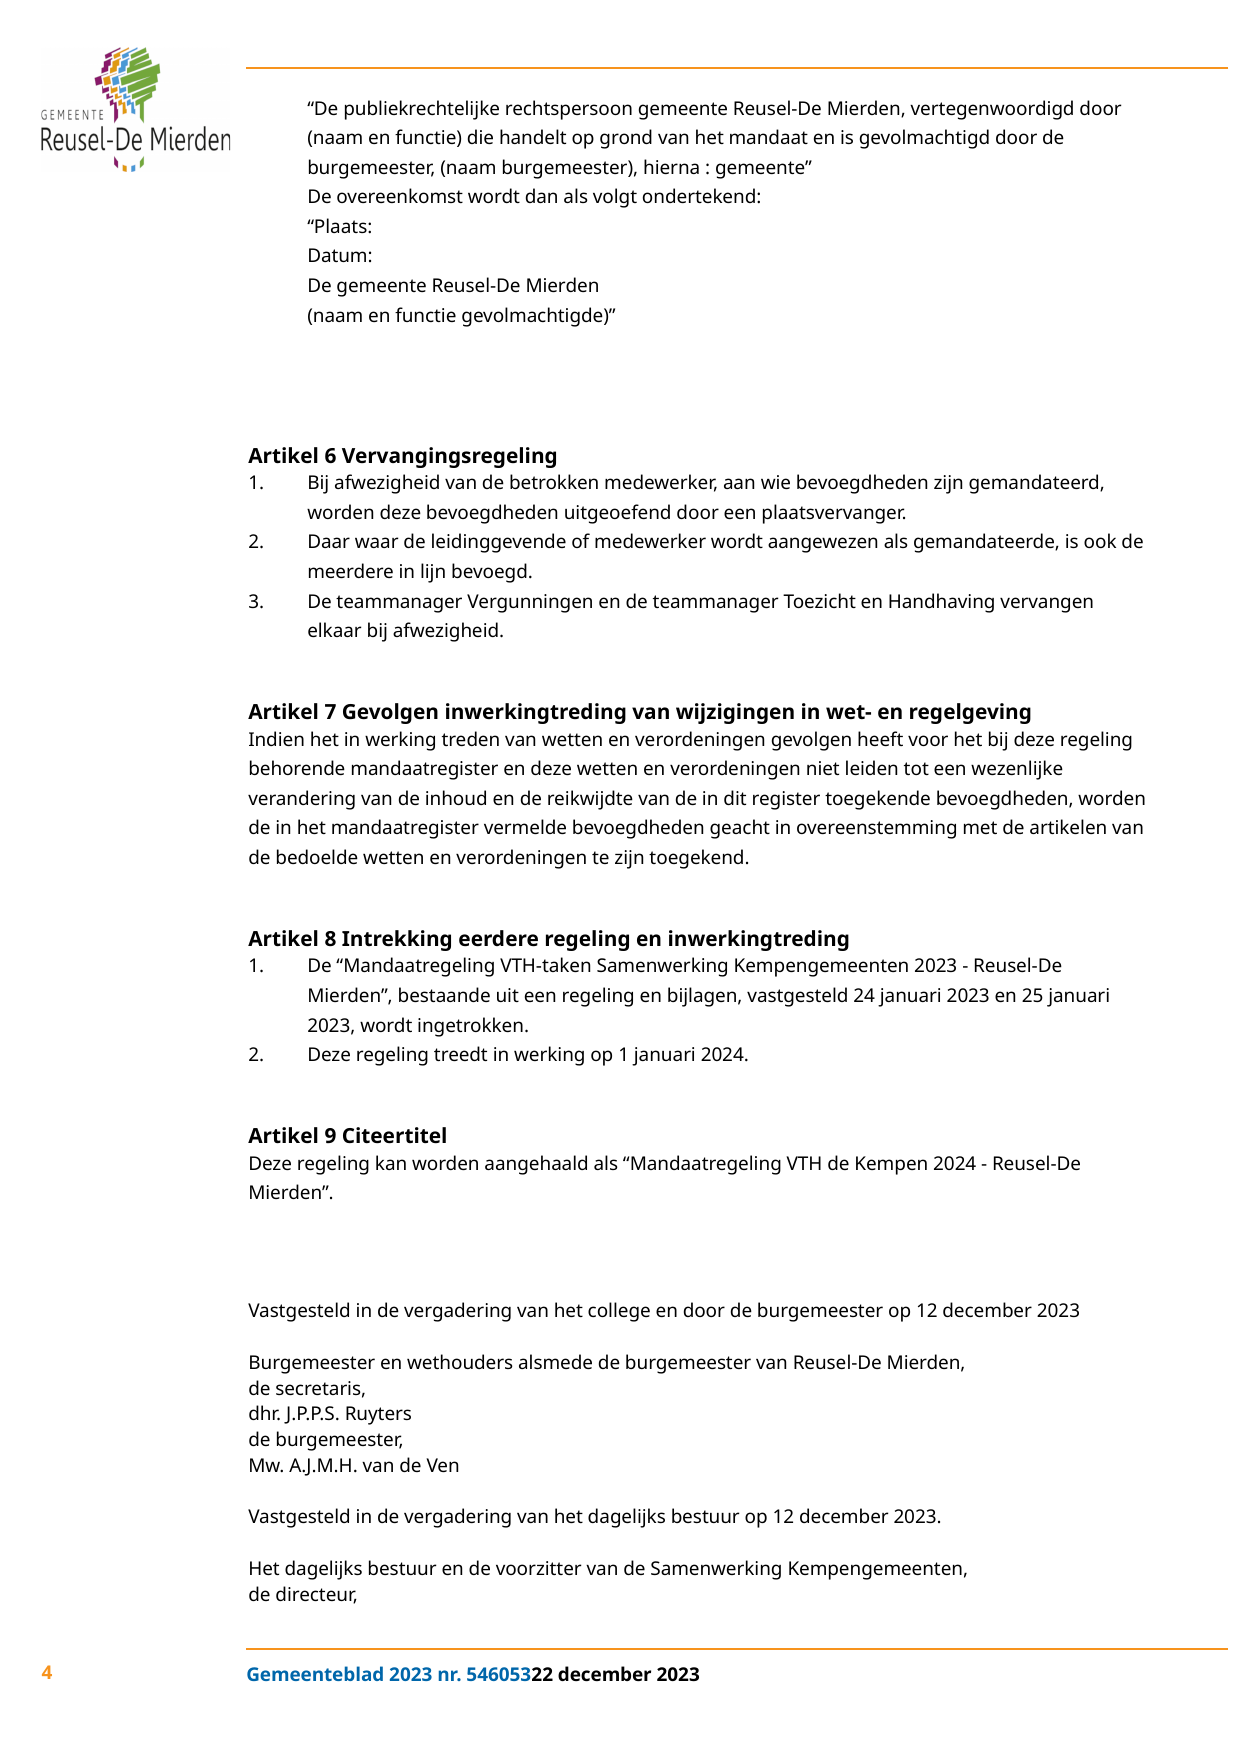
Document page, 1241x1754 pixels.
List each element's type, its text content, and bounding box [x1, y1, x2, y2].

list De “Mandaatregeling VTH-taken Samenwerking Kempengemeenten 2023 - Reusel-De Mierden”, bestaande uit een regeling en bijlagen, vastgesteld 24 januari 2023 en 25 januari 2023, wordt ingetrokken. [248, 953, 1152, 1037]
text de burgemeester, [248, 1426, 1152, 1452]
list Deze regeling treedt in werking op 1 januari 2024. [248, 1041, 1152, 1067]
list De teammanager Vergunningen en de teammanager Toezicht en Handhaving vervangen elkaar bij afwezigheid. [248, 588, 1152, 643]
text Vastgesteld in de vergadering van het college en door de burgemeester op 12 december 2023 [248, 1298, 1152, 1323]
list De overeenkomst wordt dan als volgt ondertekend: [248, 183, 1152, 209]
text Artikel 8 Intrekking eerdere regeling en inwerkingtreding [248, 924, 1152, 953]
list (naam en functie gevolmachtigde)” [248, 302, 1152, 328]
list De gemeente Reusel-De Mierden [248, 272, 1152, 298]
text Artikel 6 Vervangingsregeling [248, 441, 1152, 469]
text Vastgesteld in de vergadering van het dagelijks bestuur op 12 december 2023. [248, 1503, 1152, 1529]
text dhr. J.P.P.S. Ruyters [248, 1401, 1152, 1426]
text Artikel 7 Gevolgen inwerkingtreding van wijzigingen in wet- en regelgeving [248, 697, 1152, 726]
list Daar waar de leidinggevende of medewerker wordt aangewezen als gemandateerde, is ook de meerdere in lijn bevoegd. [248, 529, 1152, 584]
text Deze regeling kan worden aangehaald als “Mandaatregeling VTH de Kempen 2024 - Reusel-De Mierden”. [248, 1150, 1152, 1205]
text Het dagelijks bestuur en de voorzitter van de Samenwerking Kempengemeenten, [248, 1555, 1152, 1581]
list “De publiekrechtelijke rechtspersoon gemeente Reusel-De Mierden, vertegenwoordigd door (naam en functie) die handelt op grond van het mandaat en is gevolmachtigd door de burgemeester, (naam burgemeester), hierna : gemeente” [248, 95, 1152, 180]
picture [41, 47, 231, 172]
list Bij afwezigheid van de betrokken medewerker, aan wie bevoegdheden zijn gemandateerd, worden deze bevoegdheden uitgeoefend door een plaatsvervanger. [248, 469, 1152, 525]
text Burgemeester en wethouders alsmede de burgemeester van Reusel-De Mierden, [248, 1349, 1152, 1375]
text Indien het in werking treden van wetten en verordeningen gevolgen heeft voor het bij deze regeling behorende mandaatregister en deze wetten en verordeningen niet leiden tot een wezenlijke verandering van de inhoud en de reikwijdte van de in dit register toegekende bevoegdheden, worden de in het mandaatregister vermelde bevoegdheden geacht in overeenstemming met de artikelen van de bedoelde wetten en verordeningen te zijn toegekend. [248, 726, 1152, 870]
list Datum: [248, 243, 1152, 268]
text de secretaris, [248, 1375, 1152, 1401]
text Mw. A.J.M.H. van de Ven [248, 1452, 1152, 1478]
list “Plaats: [248, 213, 1152, 239]
text de directeur, [248, 1581, 1152, 1606]
text Artikel 9 Citeertitel [248, 1121, 1152, 1150]
